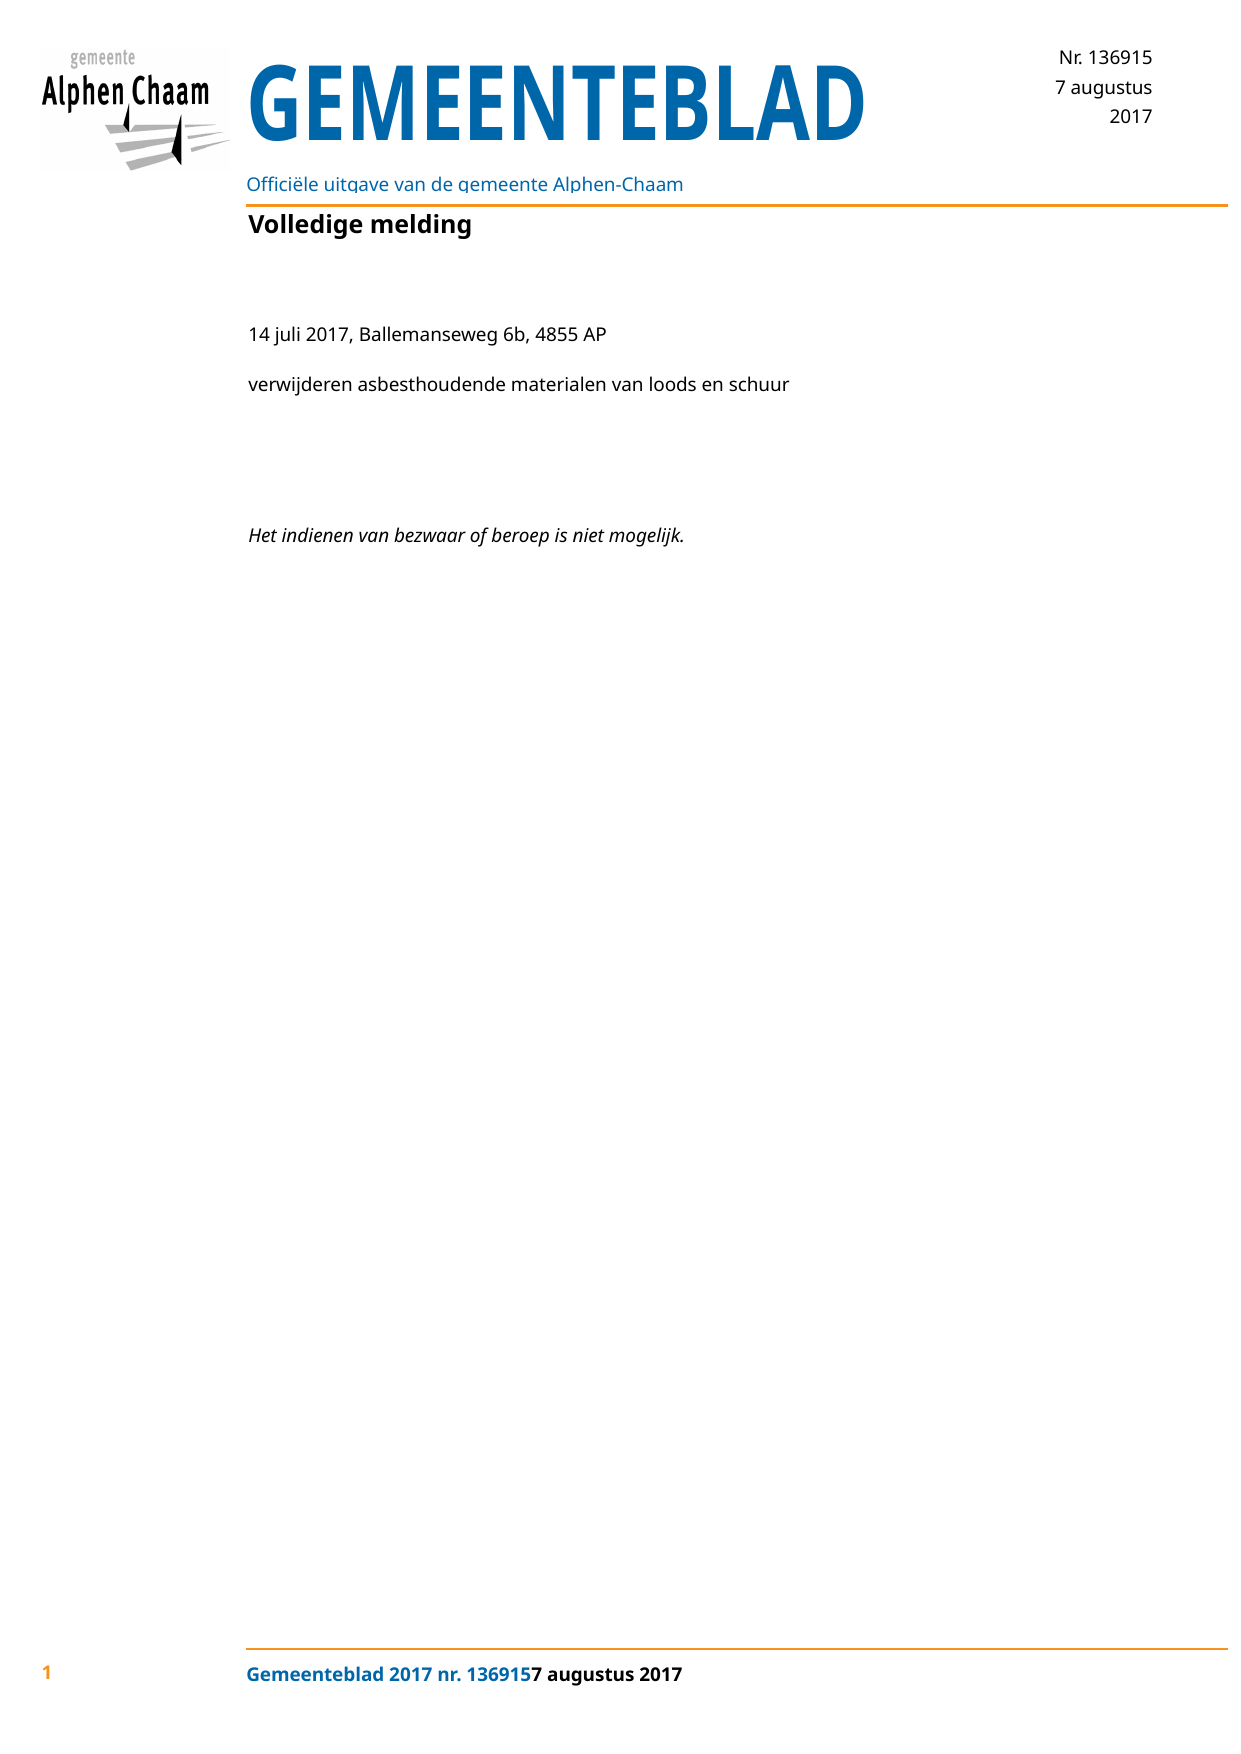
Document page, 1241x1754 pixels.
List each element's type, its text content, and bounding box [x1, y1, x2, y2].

text Het indienen van bezwaar of beroep is niet mogelijk. [248, 522, 1152, 548]
text verwijderen asbesthoudende materialen van loods en schuur [248, 371, 1152, 397]
text Volledige melding [248, 207, 1152, 241]
text 14 juli 2017, Ballemanseweg 6b, 4855 AP [248, 321, 1152, 346]
picture [41, 47, 231, 172]
